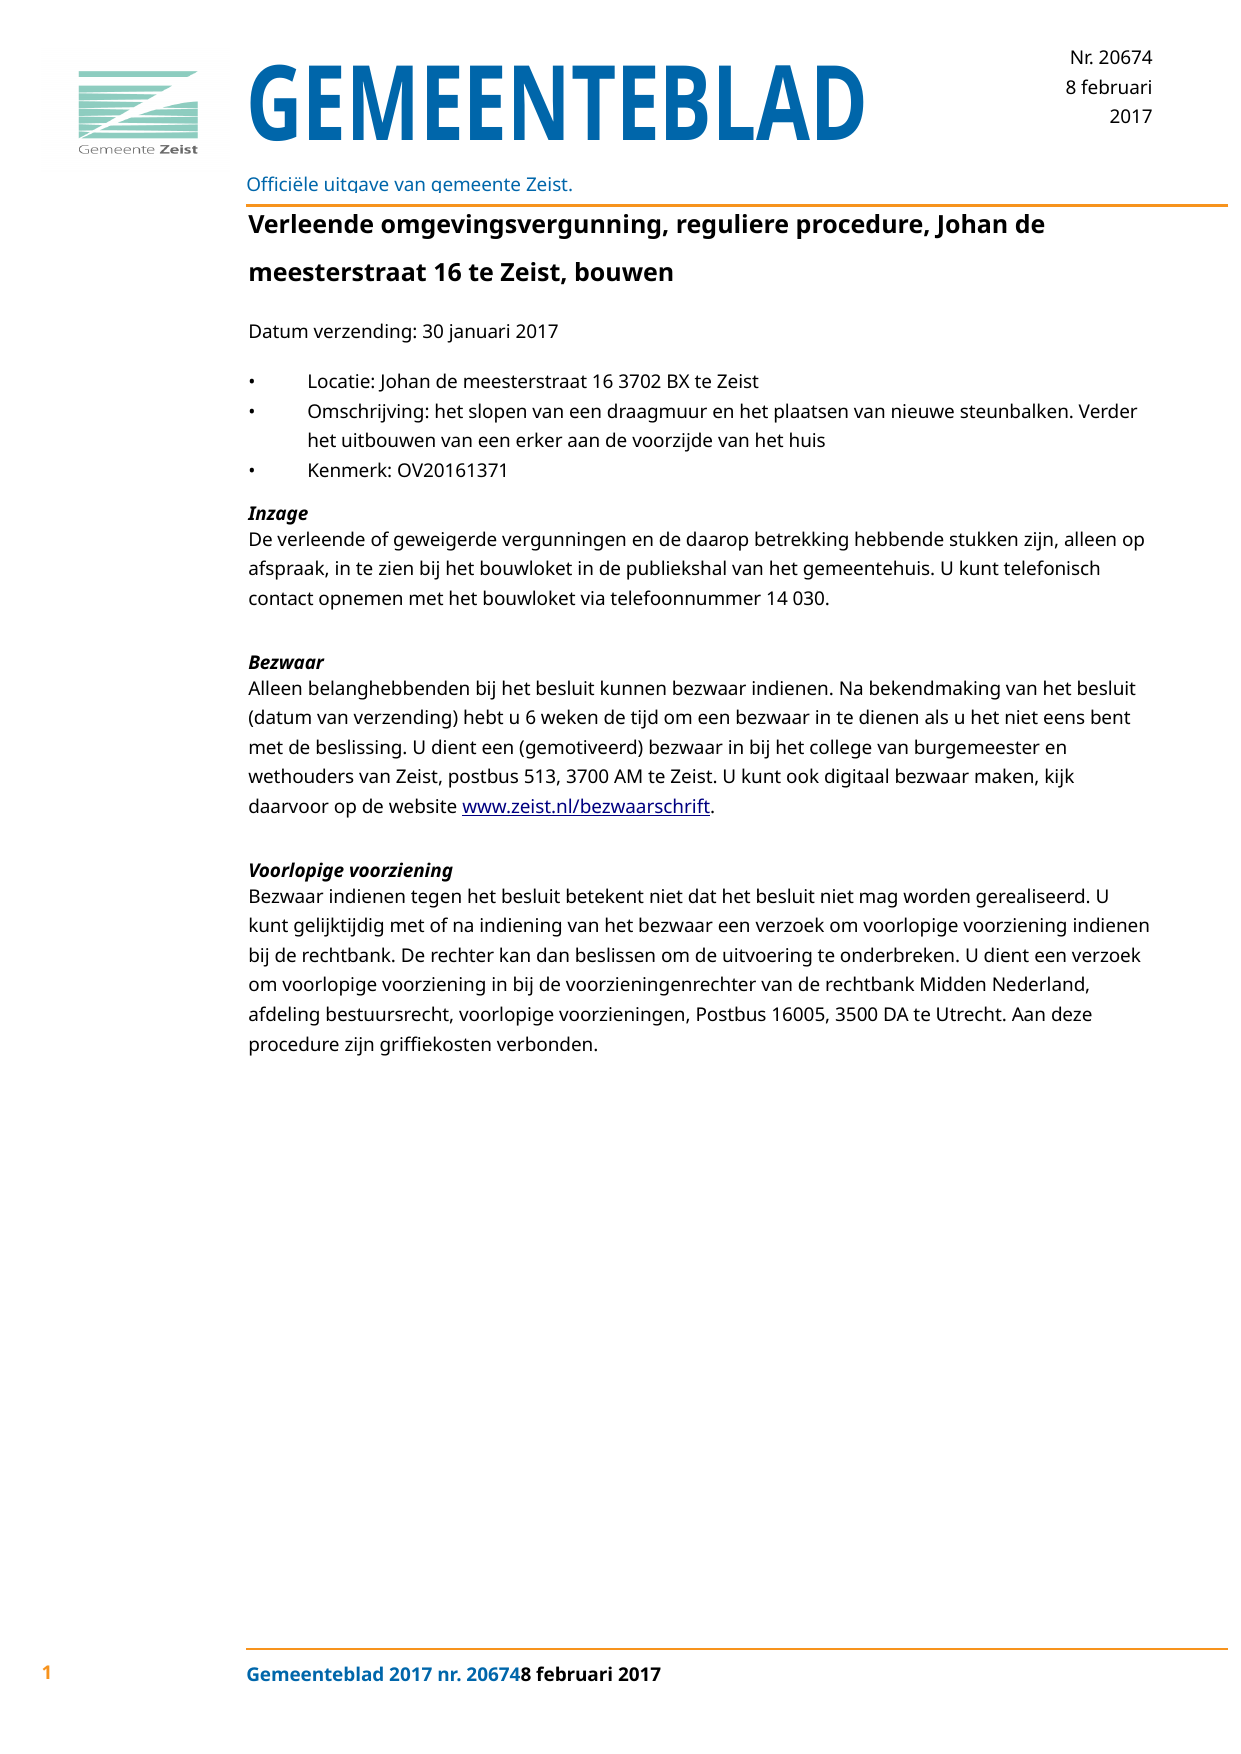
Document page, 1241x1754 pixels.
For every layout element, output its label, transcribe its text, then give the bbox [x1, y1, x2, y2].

list Omschrijving: het slopen van een draagmuur en het plaatsen van nieuwe steunbalken. Verder het uitbouwen van een erker aan de voorzijde van het huis [248, 398, 1152, 453]
text Datum verzending: 30 januari 2017 [248, 318, 1152, 344]
text Verleende omgevingsvergunning, reguliere procedure, Johan de meesterstraat 16 te Zeist, bouwen [248, 207, 1152, 288]
text Bezwaar [248, 649, 1152, 675]
list Locatie: Johan de meesterstraat 16 3702 BX te Zeist [248, 368, 1152, 394]
picture [41, 47, 231, 172]
text Alleen belanghebbenden bij het besluit kunnen bezwaar indienen. Na bekendmaking van het besluit (datum van verzending) hebt u 6 weken de tijd om een bezwaar in te dienen als u het niet eens bent met de beslissing. U dient een (gemotiveerd) bezwaar in bij het college van burgemeester en wethouders van Zeist, postbus 513, 3700 AM te Zeist. U kunt ook digitaal bezwaar maken, kijk daarvoor op de website www.zeist.nl/bezwaarschrift. [248, 675, 1152, 819]
text Voorlopige voorziening [248, 857, 1152, 883]
list Kenmerk: OV20161371 [248, 457, 1152, 483]
text De verleende of geweigerde vergunningen en de daarop betrekking hebbende stukken zijn, alleen op afspraak, in te zien bij het bouwloket in de publiekshal van het gemeentehuis. U kunt telefonisch contact opnemen met het bouwloket via telefoonnummer 14 030. [248, 526, 1152, 611]
text Bezwaar indienen tegen het besluit betekent niet dat het besluit niet mag worden gerealiseerd. U kunt gelijktijdig met of na indiening van het bezwaar een verzoek om voorlopige voorziening indienen bij de rechtbank. De rechter kan dan beslissen om de uitvoering te onderbreken. U dient een verzoek om voorlopige voorziening in bij de voorzieningenrechter van de rechtbank Midden Nederland, afdeling bestuursrecht, voorlopige voorzieningen, Postbus 16005, 3500 DA te Utrecht. Aan deze procedure zijn griffiekosten verbonden. [248, 883, 1152, 1056]
text Inzage [248, 500, 1152, 526]
